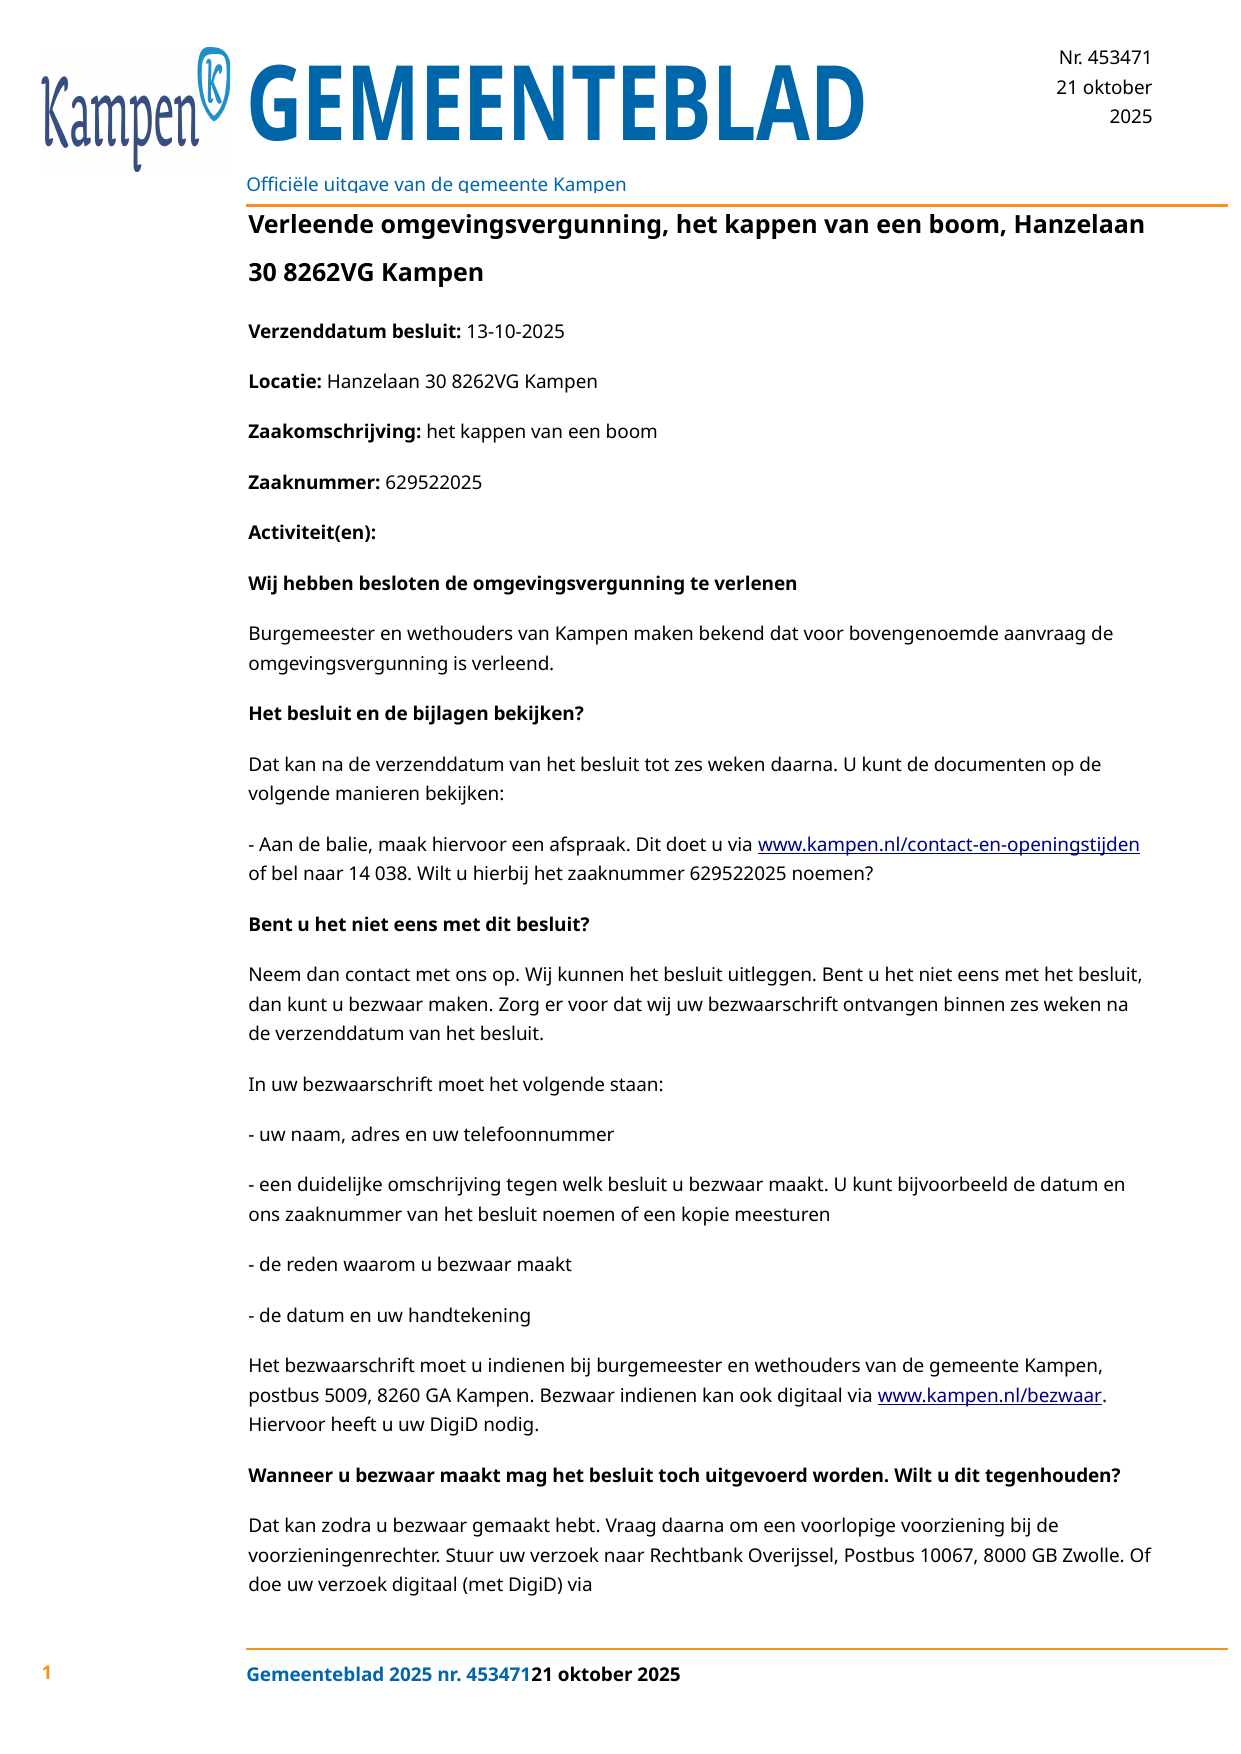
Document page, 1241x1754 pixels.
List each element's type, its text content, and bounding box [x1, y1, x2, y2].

text Wanneer u bezwaar maakt mag het besluit toch uitgevoerd worden. Wilt u dit tegenhouden? [248, 1462, 1152, 1488]
text Verzenddatum besluit: 13-10-2025 [248, 318, 1152, 344]
text Locatie: Hanzelaan 30 8262VG Kampen [248, 368, 1152, 394]
text Bent u het niet eens met dit besluit? [248, 911, 1152, 937]
text Het besluit en de bijlagen bekijken? [248, 700, 1152, 726]
text - de datum en uw handtekening [248, 1302, 1152, 1328]
text Neem dan contact met ons op. Wij kunnen het besluit uitleggen. Bent u het niet eens met het besluit, dan kunt u bezwaar maken. Zorg er voor dat wij uw bezwaarschrift ontvangen binnen zes weken na de verzenddatum van het besluit. [248, 961, 1152, 1046]
text Dat kan zodra u bezwaar gemaakt hebt. Vraag daarna om een voorlopige voorziening bij de voorzieningenrechter. Stuur uw verzoek naar Rechtbank Overijssel, Postbus 10067, 8000 GB Zwolle. Of doe uw verzoek digitaal (met DigiD) via [248, 1512, 1152, 1597]
text Burgemeester en wethouders van Kampen maken bekend dat voor bovengenoemde aanvraag de omgevingsvergunning is verleend. [248, 620, 1152, 676]
text - uw naam, adres en uw telefoonnummer [248, 1121, 1152, 1147]
text Activiteit(en): [248, 519, 1152, 545]
text - Aan de balie, maak hiervoor een afspraak. Dit doet u via www.kampen.nl/contact-en-openingstijden of bel naar 14 038. Wilt u hierbij het zaaknummer 629522025 noemen? [248, 831, 1152, 886]
text Verleende omgevingsvergunning, het kappen van een boom, Hanzelaan 30 8262VG Kampen [248, 207, 1152, 288]
text Zaakomschrijving: het kappen van een boom [248, 419, 1152, 444]
text Wij hebben besloten de omgevingsvergunning te verlenen [248, 570, 1152, 596]
text Het bezwaarschrift moet u indienen bij burgemeester en wethouders van de gemeente Kampen, postbus 5009, 8260 GA Kampen. Bezwaar indienen kan ook digitaal via www.kampen.nl/bezwaar. Hiervoor heeft u uw DigiD nodig. [248, 1352, 1152, 1437]
text In uw bezwaarschrift moet het volgende staan: [248, 1071, 1152, 1097]
picture [41, 47, 231, 172]
text Dat kan na de verzenddatum van het besluit tot zes weken daarna. U kunt de documenten op de volgende manieren bekijken: [248, 751, 1152, 806]
text - de reden waarom u bezwaar maakt [248, 1252, 1152, 1277]
text - een duidelijke omschrijving tegen welk besluit u bezwaar maakt. U kunt bijvoorbeeld de datum en ons zaaknummer van het besluit noemen of een kopie meesturen [248, 1172, 1152, 1227]
text Zaaknummer: 629522025 [248, 469, 1152, 495]
